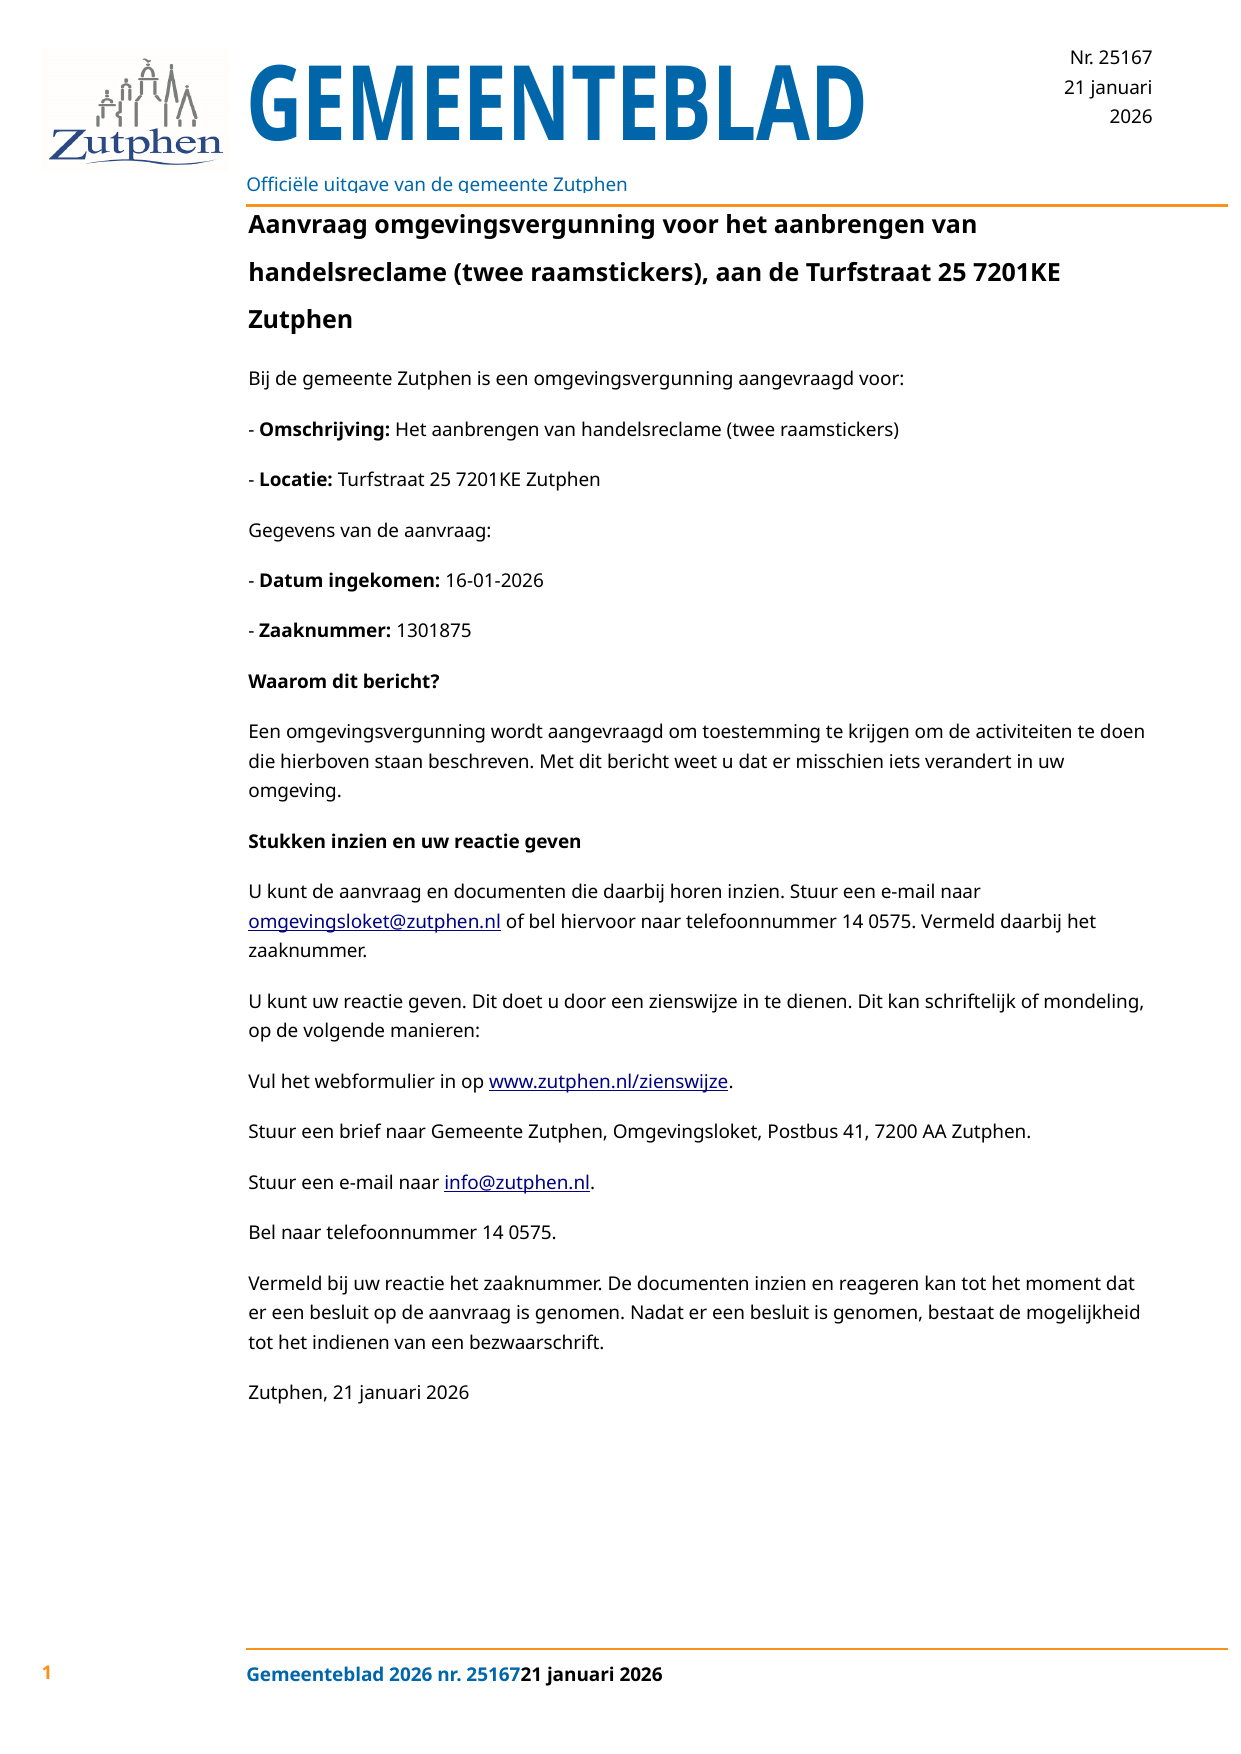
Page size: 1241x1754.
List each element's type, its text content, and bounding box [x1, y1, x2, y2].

picture [41, 47, 231, 172]
text - Zaaknummer: 1301875 [248, 618, 1152, 643]
text Vul het webformulier in op www.zutphen.nl/zienswijze. [248, 1068, 1152, 1094]
text Vermeld bij uw reactie het zaaknummer. De documenten inzien en reageren kan tot het moment dat er een besluit op de aanvraag is genomen. Nadat er een besluit is genomen, bestaat de mogelijkheid tot het indienen van een bezwaarschrift. [248, 1270, 1152, 1354]
text Gegevens van de aanvraag: [248, 517, 1152, 542]
text - Omschrijving: Het aanbrengen van handelsreclame (twee raamstickers) [248, 416, 1152, 442]
text Een omgevingsvergunning wordt aangevraagd om toestemming te krijgen om de activiteiten te doen die hierboven staan beschreven. Met dit bericht weet u dat er misschien iets verandert in uw omgeving. [248, 718, 1152, 803]
text Stuur een brief naar Gemeente Zutphen, Omgevingsloket, Postbus 41, 7200 AA Zutphen. [248, 1118, 1152, 1144]
text Waarom dit bericht? [248, 668, 1152, 694]
text - Datum ingekomen: 16-01-2026 [248, 567, 1152, 593]
text U kunt de aanvraag en documenten die daarbij horen inzien. Stuur een e-mail naar omgevingsloket@zutphen.nl of bel hiervoor naar telefoonnummer 14 0575. Vermeld daarbij het zaaknummer. [248, 878, 1152, 963]
text Bel naar telefoonnummer 14 0575. [248, 1219, 1152, 1245]
text Stuur een e-mail naar info@zutphen.nl. [248, 1169, 1152, 1194]
text U kunt uw reactie geven. Dit doet u door een zienswijze in te dienen. Dit kan schriftelijk of mondeling, op de volgende manieren: [248, 988, 1152, 1043]
text Aanvraag omgevingsvergunning voor het aanbrengen van handelsreclame (twee raamstickers), aan de Turfstraat 25 7201KE Zutphen [248, 207, 1152, 336]
text - Locatie: Turfstraat 25 7201KE Zutphen [248, 466, 1152, 492]
text Bij de gemeente Zutphen is een omgevingsvergunning aangevraagd voor: [248, 366, 1152, 391]
text Stukken inzien en uw reactie geven [248, 828, 1152, 854]
text Zutphen, 21 januari 2026 [248, 1379, 1152, 1405]
